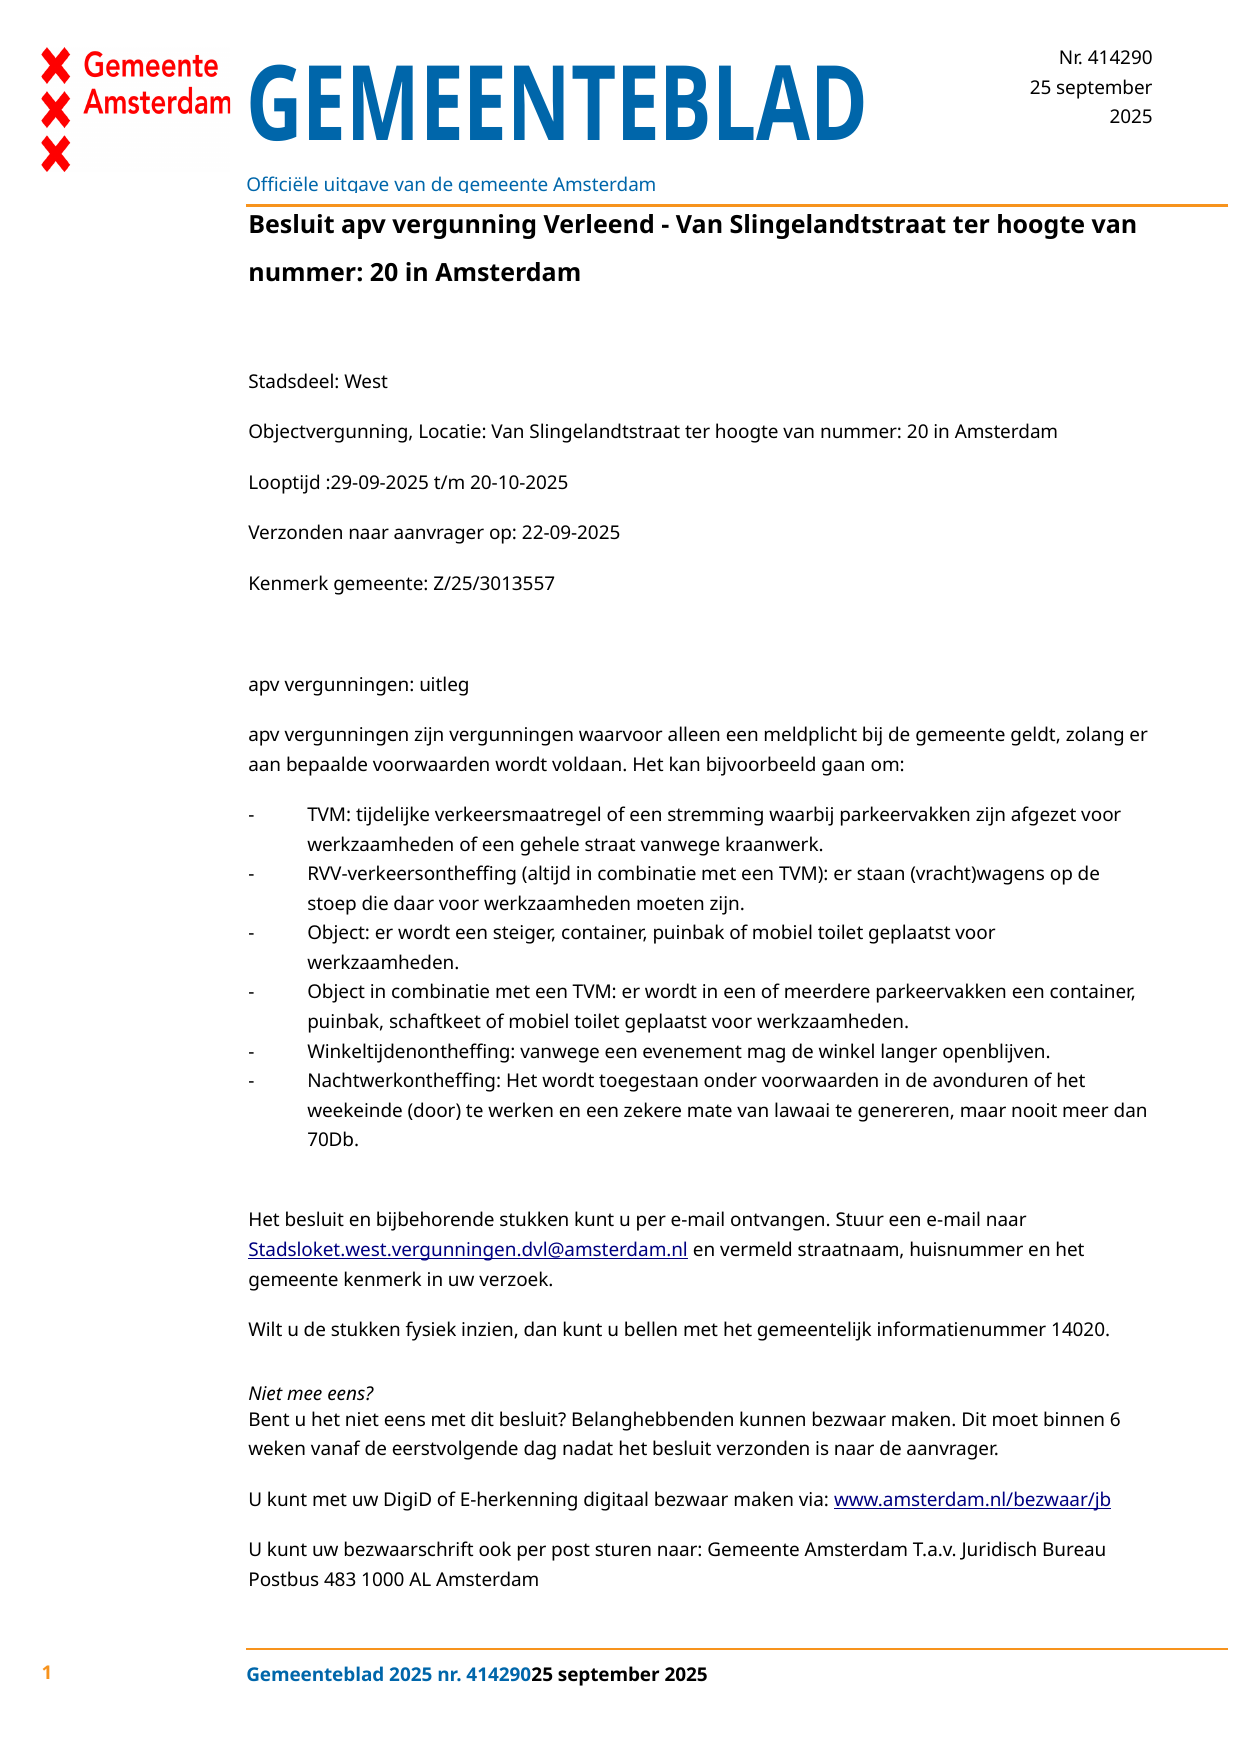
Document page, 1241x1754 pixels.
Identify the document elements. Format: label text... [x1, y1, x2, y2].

text Looptijd :29-09-2025 t/m 20-10-2025 [248, 469, 1152, 495]
list TVM: tijdelijke verkeersmaatregel of een stremming waarbij parkeervakken zijn afgezet voor werkzaamheden of een gehele straat vanwege kraanwerk. [248, 801, 1152, 857]
list Object: er wordt een steiger, container, puinbak of mobiel toilet geplaatst voor werkzaamheden. [248, 919, 1152, 975]
list Winkeltijdenontheffing: vanwege een evenement mag de winkel langer openblijven. [248, 1038, 1152, 1064]
list Object in combinatie met een TVM: er wordt in een of meerdere parkeervakken een container, puinbak, schaftkeet of mobiel toilet geplaatst voor werkzaamheden. [248, 979, 1152, 1034]
text apv vergunningen zijn vergunningen waarvoor alleen een meldplicht bij de gemeente geldt, zolang er aan bepaalde voorwaarden wordt voldaan. Het kan bijvoorbeeld gaan om: [248, 721, 1152, 777]
text Niet mee eens? [248, 1380, 1152, 1406]
text Besluit apv vergunning Verleend - Van Slingelandtstraat ter hoogte van nummer: 20 in Amsterdam [248, 207, 1152, 288]
text Stadsdeel: West [248, 368, 1152, 394]
text Verzonden naar aanvrager op: 22-09-2025 [248, 519, 1152, 545]
text Objectvergunning, Locatie: Van Slingelandtstraat ter hoogte van nummer: 20 in Amsterdam [248, 419, 1152, 444]
text U kunt uw bezwaarschrift ook per post sturen naar: Gemeente Amsterdam T.a.v. Juridisch Bureau Postbus 483 1000 AL Amsterdam [248, 1536, 1152, 1592]
list RVV-verkeersontheffing (altijd in combinatie met een TVM): er staan (vracht)wagens op de stoep die daar voor werkzaamheden moeten zijn. [248, 860, 1152, 916]
text Het besluit en bijbehorende stukken kunt u per e-mail ontvangen. Stuur een e-mail naar Stadsloket.west.vergunningen.dvl@amsterdam.nl en vermeld straatnaam, huisnummer en het gemeente kenmerk in uw verzoek. [248, 1207, 1152, 1292]
list Nachtwerkontheffing: Het wordt toegestaan onder voorwaarden in de avonduren of het weekeinde (door) te werken en een zekere mate van lawaai te genereren, maar nooit meer dan 70Db. [248, 1067, 1152, 1152]
picture [41, 47, 231, 172]
text Bent u het niet eens met dit besluit? Belanghebbenden kunnen bezwaar maken. Dit moet binnen 6 weken vanaf de eerstvolgende dag nadat het besluit verzonden is naar de aanvrager. [248, 1406, 1152, 1461]
text U kunt met uw DigiD of E-herkenning digitaal bezwaar maken via: www.amsterdam.nl/bezwaar/jb [248, 1486, 1152, 1512]
text apv vergunningen: uitleg [248, 671, 1152, 697]
text Kenmerk gemeente: Z/25/3013557 [248, 570, 1152, 596]
text Wilt u de stukken fysiek inzien, dan kunt u bellen met het gemeentelijk informatienummer 14020. [248, 1316, 1152, 1342]
